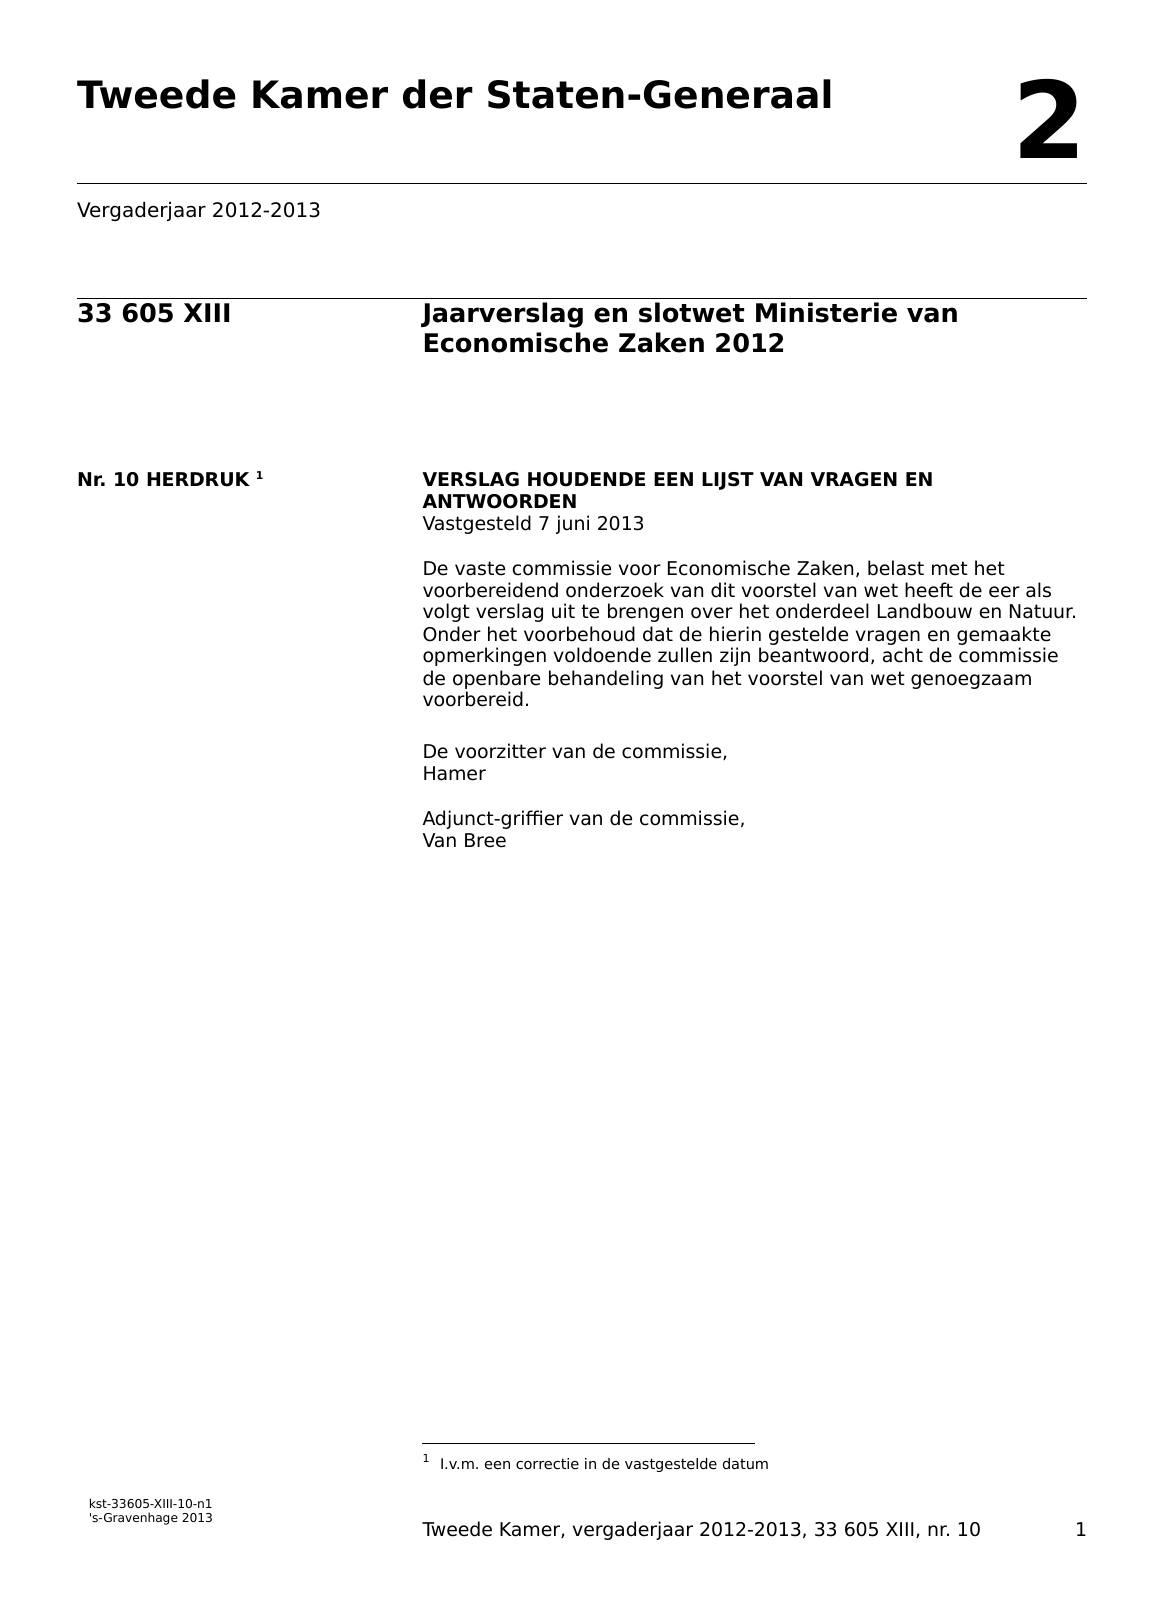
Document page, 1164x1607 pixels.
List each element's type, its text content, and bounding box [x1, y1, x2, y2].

text Adjunct-griffier van de commissie, Van Bree [422, 807, 1087, 851]
text De voorzitter van de commissie, Hamer [422, 741, 1087, 785]
text I.v.m. een correctie in de vastgestelde datum [422, 1452, 1087, 1474]
text 's-Gravenhage 2013 [88, 1511, 323, 1525]
table_cell Vergaderjaar 2012-2013 [77, 184, 1087, 298]
text kst-33605-XIII-10-n1 [88, 1497, 323, 1511]
subtitle 33 605 XIII Jaarverslag en slotwet Ministerie van Economische Zaken 2012 [77, 299, 1087, 358]
table_header Tweede Kamer der Staten-Generaal [77, 59, 886, 183]
subtitle Nr. 10 HERDRUK VERSLAG HOUDENDE EEN LIJST VAN VRAGEN EN ANTWOORDEN [77, 469, 1087, 513]
table_header 2 [886, 59, 1087, 183]
text Vastgesteld 7 juni 2013 [422, 513, 1087, 535]
text De vaste commissie voor Economische Zaken, belast met het voorbereidend onderzoek van dit voorstel van wet heeft de eer als volgt verslag uit te brengen over het onderdeel Landbouw en Natuur. Onder het voorbehoud dat de hierin gestelde vragen en gemaakte opmerkingen voldoende zullen zijn beantwoord, acht de commissie de openbare behandeling van het voorstel van wet genoegzaam voorbereid. [422, 557, 1087, 711]
